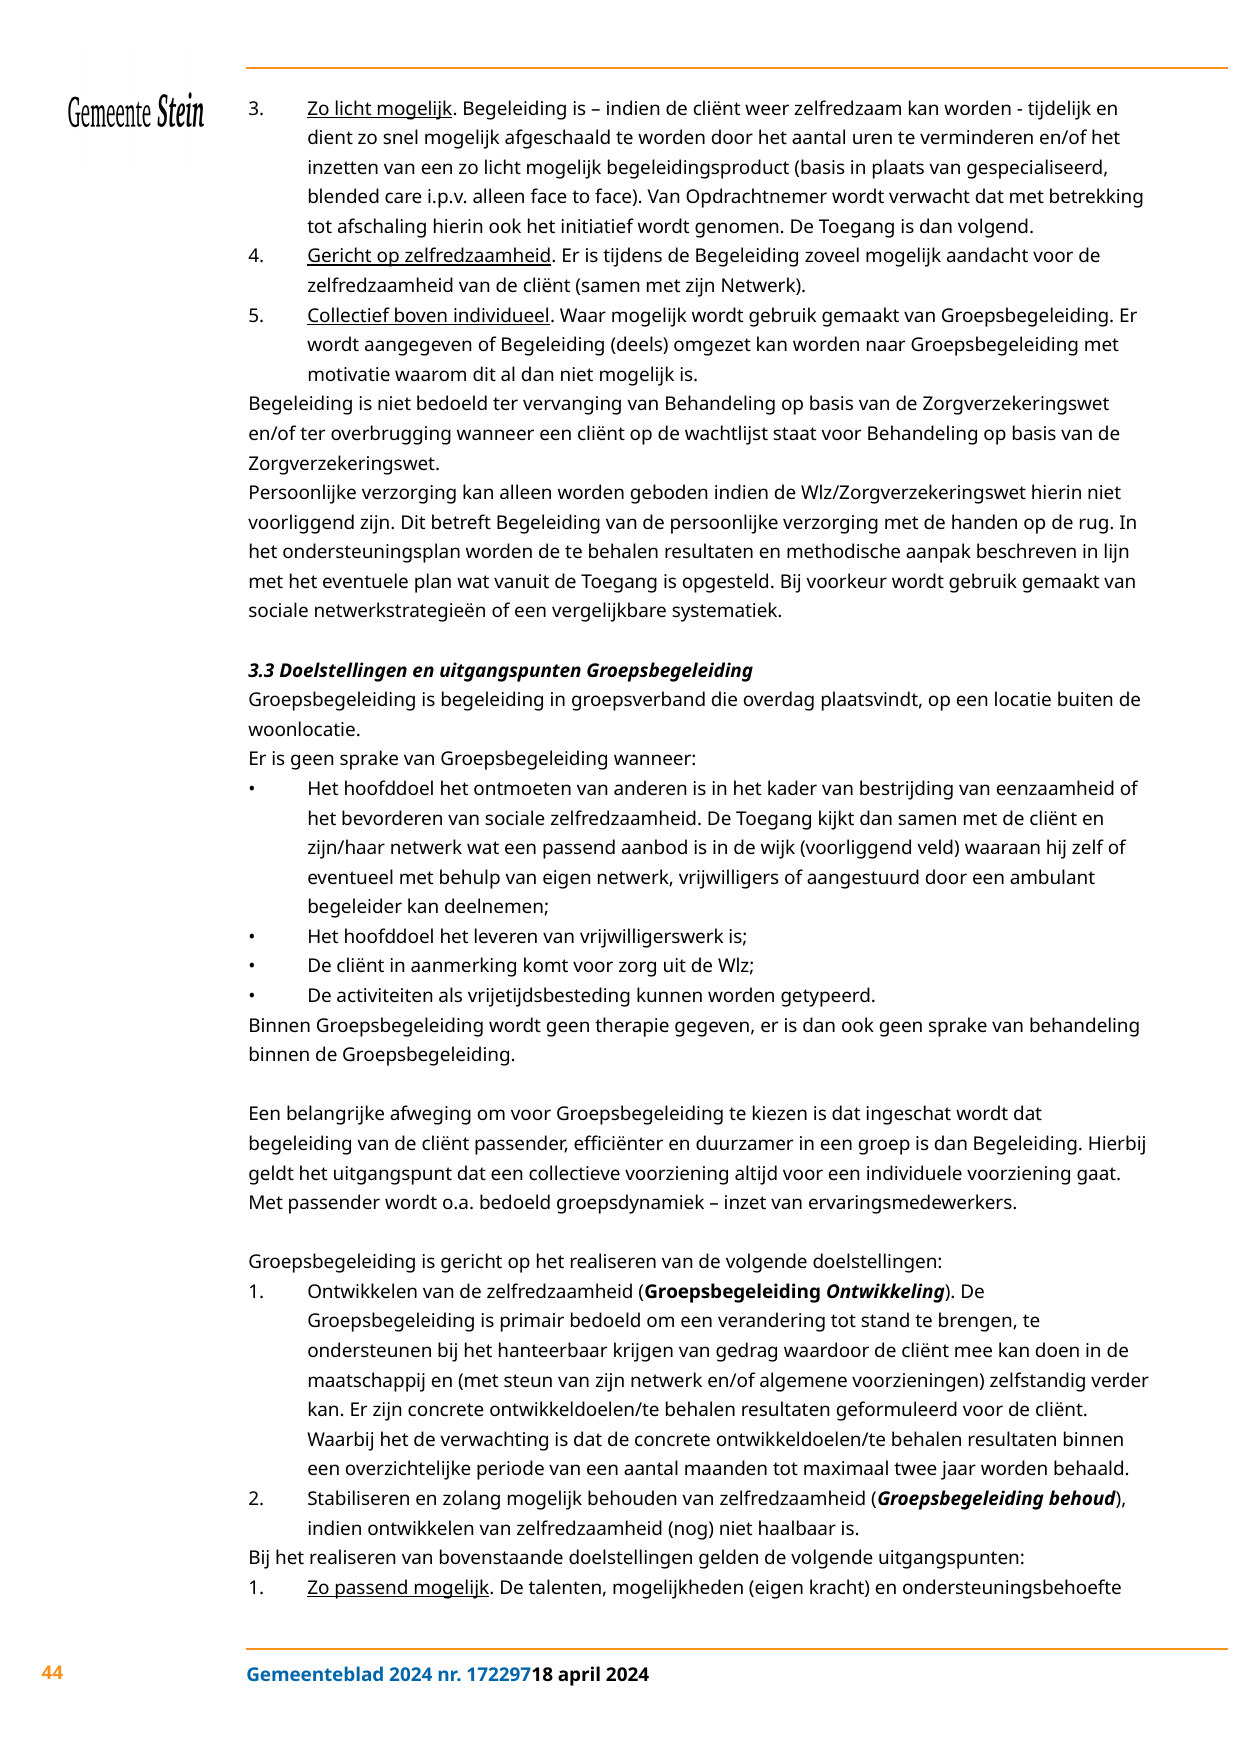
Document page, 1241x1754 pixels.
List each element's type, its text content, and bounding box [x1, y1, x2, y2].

list Collectief boven individueel. Waar mogelijk wordt gebruik gemaakt van Groepsbegeleiding. Er wordt aangegeven of Begeleiding (deels) omgezet kan worden naar Groepsbegeleiding met motivatie waarom dit al dan niet mogelijk is. [248, 302, 1152, 387]
text Bij het realiseren van bovenstaande doelstellingen gelden de volgende uitgangspunten: [248, 1544, 1152, 1570]
list Stabiliseren en zolang mogelijk behouden van zelfredzaamheid (Groepsbegeleiding behoud), indien ontwikkelen van zelfredzaamheid (nog) niet haalbaar is. [248, 1485, 1152, 1541]
picture [41, 47, 231, 172]
text 3.3 Doelstellingen en uitgangspunten Groepsbegeleiding [248, 657, 1152, 683]
list Het hoofddoel het leveren van vrijwilligerswerk is; [248, 923, 1152, 949]
list De cliënt in aanmerking komt voor zorg uit de Wlz; [248, 953, 1152, 978]
text Persoonlijke verzorging kan alleen worden geboden indien de Wlz/Zorgverzekeringswet hierin niet voorliggend zijn. Dit betreft Begeleiding van de persoonlijke verzorging met de handen op de rug. In het ondersteuningsplan worden de te behalen resultaten en methodische aanpak beschreven in lijn met het eventuele plan wat vanuit de Toegang is opgesteld. Bij voorkeur wordt gebruik gemaakt van sociale netwerkstrategieën of een vergelijkbare systematiek. [248, 479, 1152, 623]
list Gericht op zelfredzaamheid. Er is tijdens de Begeleiding zoveel mogelijk aandacht voor de zelfredzaamheid van de cliënt (samen met zijn Netwerk). [248, 243, 1152, 298]
text Begeleiding is niet bedoeld ter vervanging van Behandeling op basis van de Zorgverzekeringswet en/of ter overbrugging wanneer een cliënt op de wachtlijst staat voor Behandeling op basis van de Zorgverzekeringswet. [248, 391, 1152, 476]
text Groepsbegeleiding is begeleiding in groepsverband die overdag plaatsvindt, op een locatie buiten de woonlocatie. [248, 686, 1152, 742]
list Het hoofddoel het ontmoeten van anderen is in het kader van bestrijding van eenzaamheid of het bevorderen van sociale zelfredzaamheid. De Toegang kijkt dan samen met de cliënt en zijn/haar netwerk wat een passend aanbod is in de wijk (voorliggend veld) waaraan hij zelf of eventueel met behulp van eigen netwerk, vrijwilligers of aangestuurd door een ambulant begeleider kan deelnemen; [248, 775, 1152, 919]
text Een belangrijke afweging om voor Groepsbegeleiding te kiezen is dat ingeschat wordt dat begeleiding van de cliënt passender, efficiënter en duurzamer in een groep is dan Begeleiding. Hierbij geldt het uitgangspunt dat een collectieve voorziening altijd voor een individuele voorziening gaat. Met passender wordt o.a. bedoeld groepsdynamiek – inzet van ervaringsmedewerkers. [248, 1101, 1152, 1215]
list Ontwikkelen van de zelfredzaamheid (Groepsbegeleiding Ontwikkeling). De Groepsbegeleiding is primair bedoeld om een verandering tot stand te brengen, te ondersteunen bij het hanteerbaar krijgen van gedrag waardoor de cliënt mee kan doen in de maatschappij en (met steun van zijn netwerk en/of algemene voorzieningen) zelfstandig verder kan. Er zijn concrete ontwikkeldoelen/te behalen resultaten geformuleerd voor de cliënt. Waarbij het de verwachting is dat de concrete ontwikkeldoelen/te behalen resultaten binnen een overzichtelijke periode van een aantal maanden tot maximaal twee jaar worden behaald. [248, 1278, 1152, 1481]
list De activiteiten als vrijetijdsbesteding kunnen worden getypeerd. [248, 982, 1152, 1008]
list Zo licht mogelijk. Begeleiding is – indien de cliënt weer zelfredzaam kan worden - tijdelijk en dient zo snel mogelijk afgeschaald te worden door het aantal uren te verminderen en/of het inzetten van een zo licht mogelijk begeleidingsproduct (basis in plaats van gespecialiseerd, blended care i.p.v. alleen face to face). Van Opdrachtnemer wordt verwacht dat met betrekking tot afschaling hierin ook het initiatief wordt genomen. De Toegang is dan volgend. [248, 95, 1152, 239]
text Groepsbegeleiding is gericht op het realiseren van de volgende doelstellingen: [248, 1248, 1152, 1274]
list Zo passend mogelijk. De talenten, mogelijkheden (eigen kracht) en ondersteuningsbehoefte [248, 1574, 1152, 1600]
text Binnen Groepsbegeleiding wordt geen therapie gegeven, er is dan ook geen sprake van behandeling binnen de Groepsbegeleiding. [248, 1012, 1152, 1067]
text Er is geen sprake van Groepsbegeleiding wanneer: [248, 746, 1152, 771]
